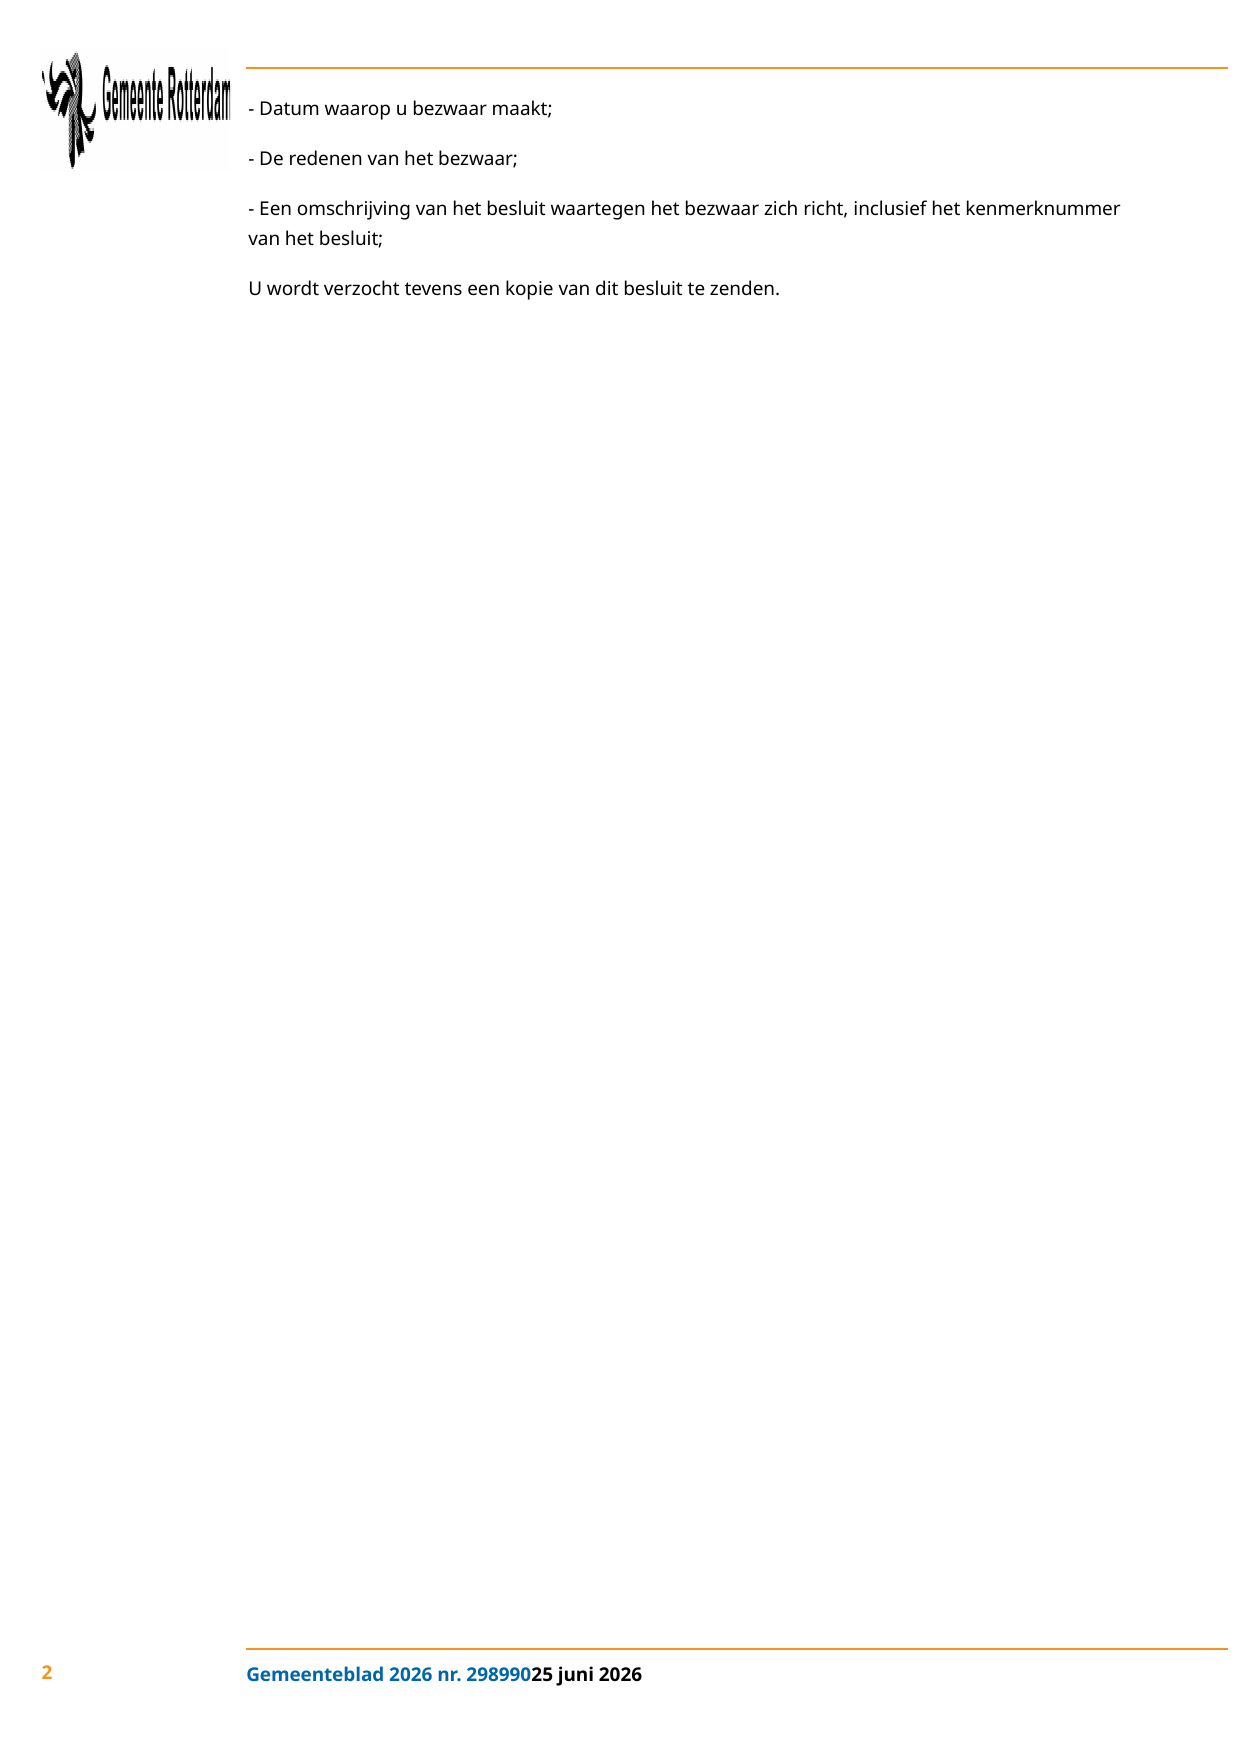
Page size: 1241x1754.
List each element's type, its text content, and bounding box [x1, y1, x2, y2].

text - Datum waarop u bezwaar maakt; [248, 95, 1152, 121]
text - Een omschrijving van het besluit waartegen het bezwaar zich richt, inclusief het kenmerknummer van het besluit; [248, 196, 1152, 251]
text - De redenen van het bezwaar; [248, 145, 1152, 171]
picture [41, 47, 231, 172]
text U wordt verzocht tevens een kopie van dit besluit te zenden. [248, 276, 1152, 301]
